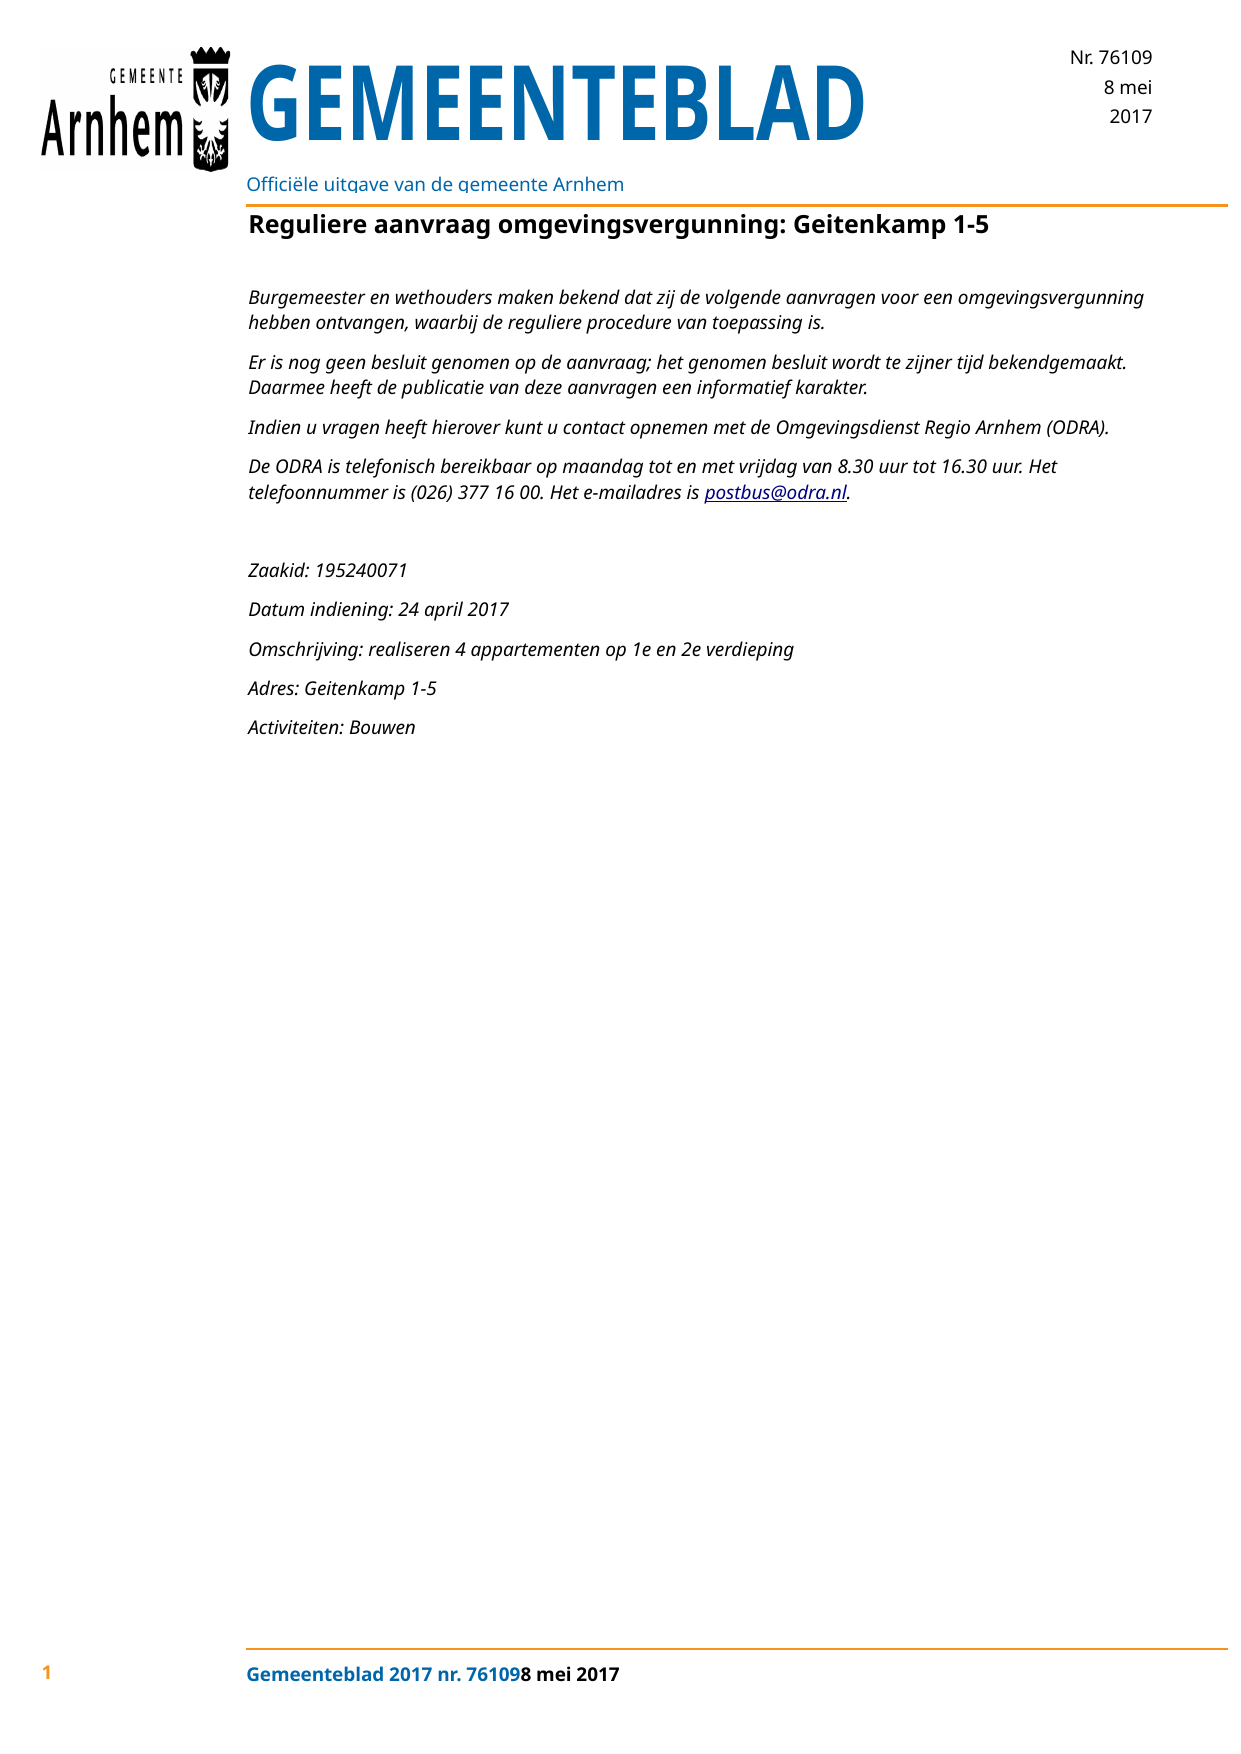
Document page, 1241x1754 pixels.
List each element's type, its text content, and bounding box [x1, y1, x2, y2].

text Er is nog geen besluit genomen op de aanvraag; het genomen besluit wordt te zijner tijd bekendgemaakt. Daarmee heeft de publicatie van deze aanvragen een informatief karakter. [248, 349, 1152, 400]
text Zaakid: 195240071 [248, 557, 1152, 583]
text Burgemeester en wethouders maken bekend dat zij de volgende aanvragen voor een omgevingsvergunning hebben ontvangen, waarbij de reguliere procedure van toepassing is. [248, 284, 1152, 335]
text Omschrijving: realiseren 4 appartementen op 1e en 2e verdieping [248, 636, 1152, 662]
text Indien u vragen heeft hierover kunt u contact opnemen met de Omgevingsdienst Regio Arnhem (ODRA). [248, 414, 1152, 439]
text Reguliere aanvraag omgevingsvergunning: Geitenkamp 1-5 [248, 207, 1152, 241]
text Datum indiening: 24 april 2017 [248, 597, 1152, 622]
text Activiteiten: Bouwen [248, 714, 1152, 740]
picture [41, 47, 231, 172]
text De ODRA is telefonisch bereikbaar op maandag tot en met vrijdag van 8.30 uur tot 16.30 uur. Het telefoonnummer is (026) 377 16 00. Het e-mailadres is postbus@odra.nl. [248, 453, 1152, 504]
text Adres: Geitenkamp 1-5 [248, 675, 1152, 701]
